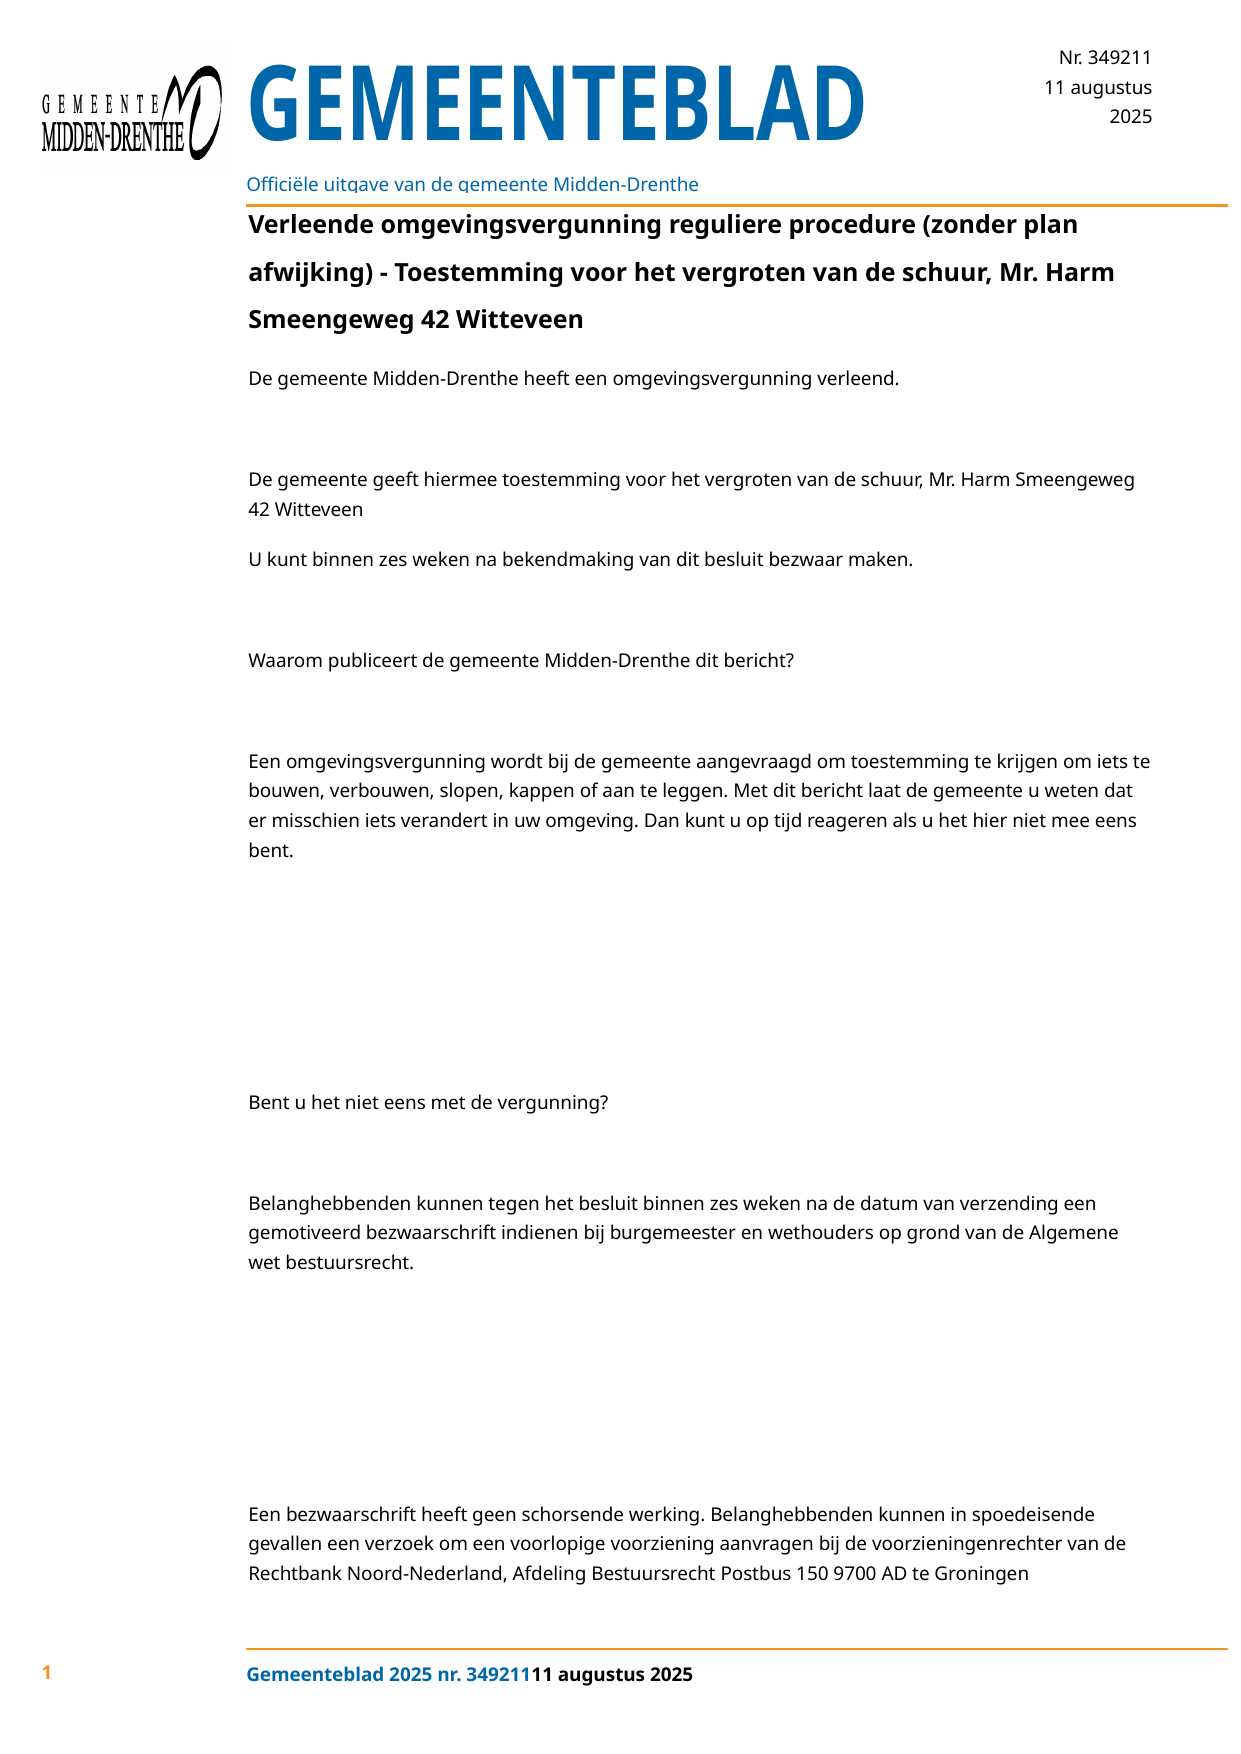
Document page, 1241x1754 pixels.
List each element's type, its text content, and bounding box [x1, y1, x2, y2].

text Waarom publiceert de gemeente Midden-Drenthe dit bericht? [248, 647, 1152, 673]
text Verleende omgevingsvergunning reguliere procedure (zonder plan afwijking) - Toestemming voor het vergroten van de schuur, Mr. Harm Smeengeweg 42 Witteveen [248, 207, 1152, 336]
text Een bezwaarschrift heeft geen schorsende werking. Belanghebbenden kunnen in spoedeisende gevallen een verzoek om een voorlopige voorziening aanvragen bij de voorzieningenrechter van de Rechtbank Noord-Nederland, Afdeling Bestuursrecht Postbus 150 9700 AD te Groningen [248, 1501, 1152, 1586]
text Een omgevingsvergunning wordt bij de gemeente aangevraagd om toestemming te krijgen om iets te bouwen, verbouwen, slopen, kappen of aan te leggen. Met dit bericht laat de gemeente u weten dat er misschien iets verandert in uw omgeving. Dan kunt u op tijd reageren als u het hier niet mee eens bent. [248, 748, 1152, 862]
picture [41, 47, 231, 172]
text De gemeente Midden-Drenthe heeft een omgevingsvergunning verleend. [248, 366, 1152, 391]
text Belanghebbenden kunnen tegen het besluit binnen zes weken na de datum van verzending een gemotiveerd bezwaarschrift indienen bij burgemeester en wethouders op grond van de Algemene wet bestuursrecht. [248, 1190, 1152, 1274]
text De gemeente geeft hiermee toestemming voor het vergroten van de schuur, Mr. Harm Smeengeweg 42 Witteveen [248, 466, 1152, 522]
text U kunt binnen zes weken na bekendmaking van dit besluit bezwaar maken. [248, 546, 1152, 572]
text Bent u het niet eens met de vergunning? [248, 1089, 1152, 1114]
